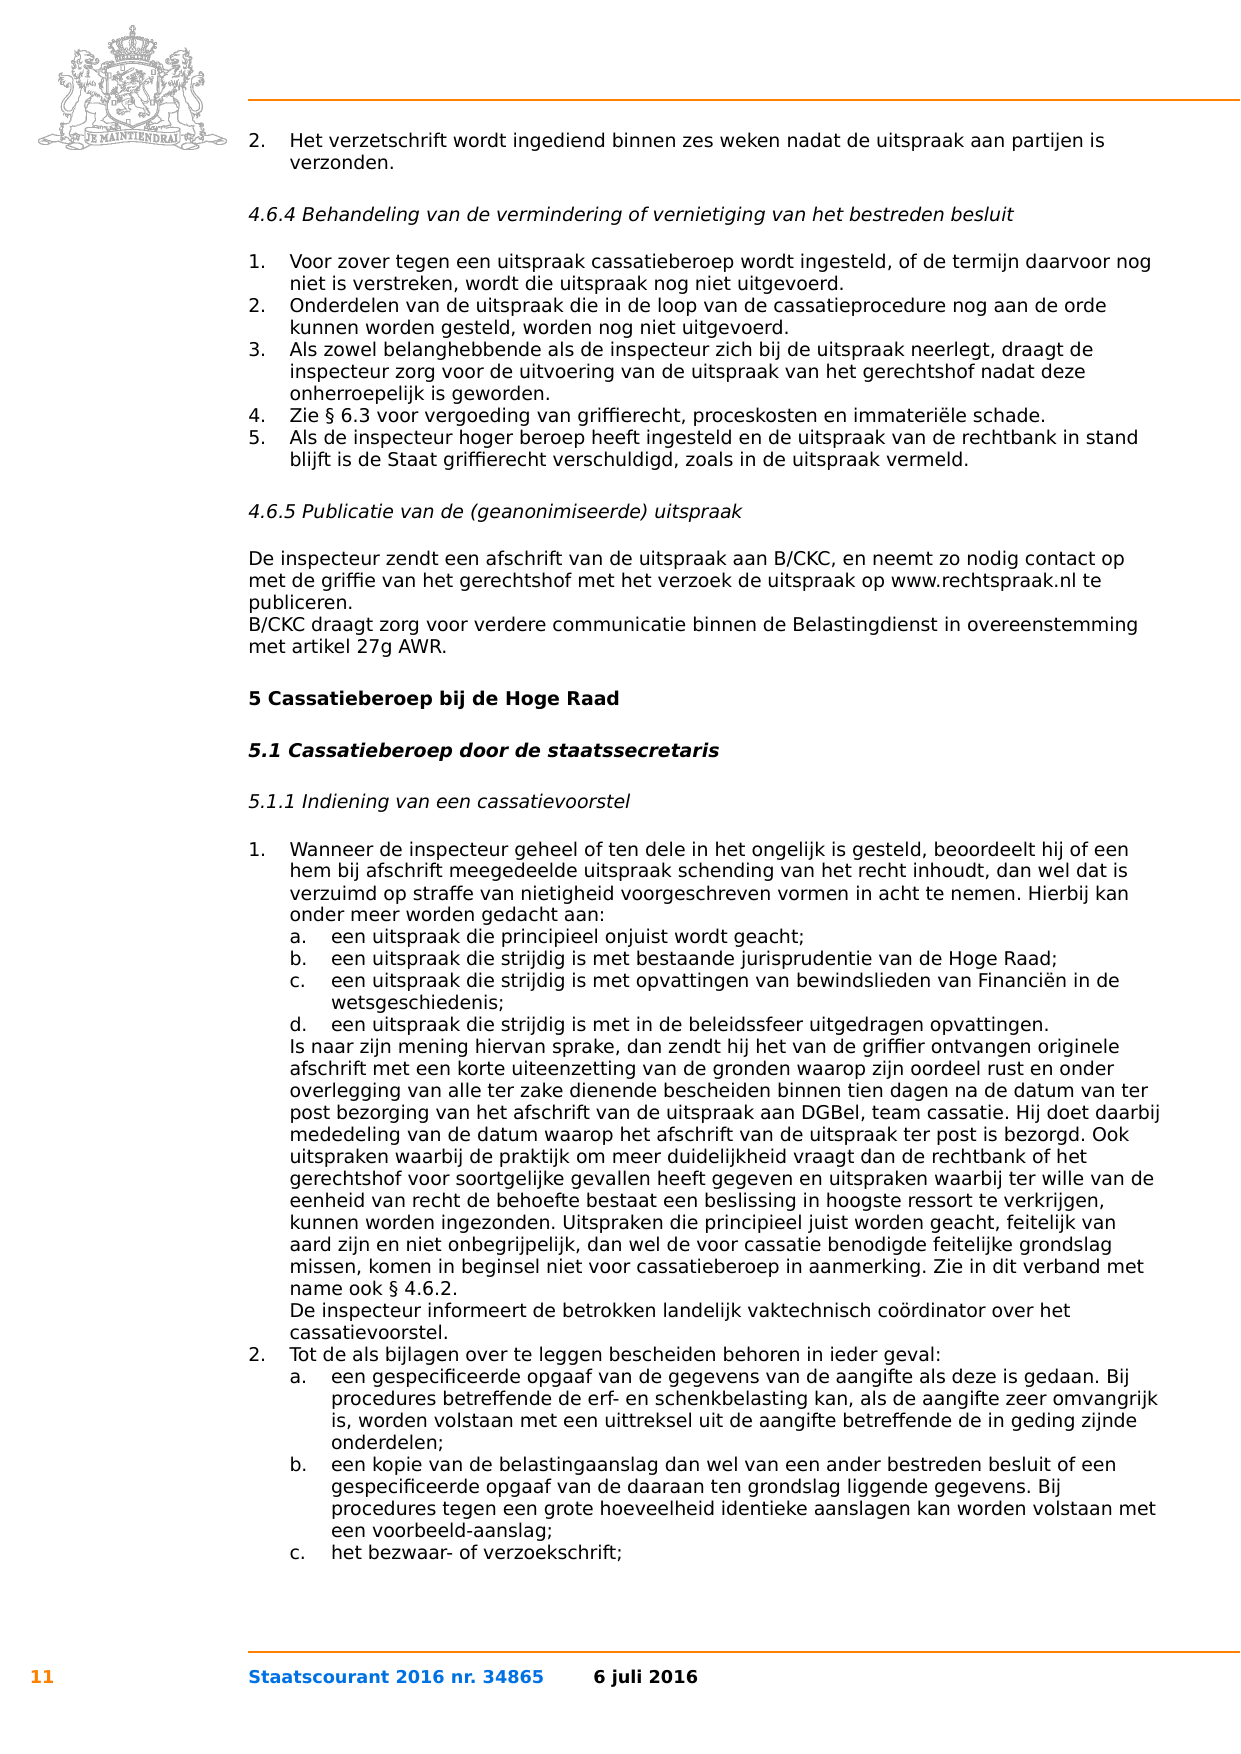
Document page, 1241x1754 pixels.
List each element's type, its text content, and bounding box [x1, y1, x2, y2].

text B/CKC draagt zorg voor verdere communicatie binnen de Belastingdienst in overeenstemming met artikel 27g AWR. [248, 613, 1163, 657]
text 5. Als de inspecteur hoger beroep heeft ingesteld en de uitspraak van de rechtbank in stand blijft is de Staat griffierecht verschuldigd, zoals in de uitspraak vermeld. [248, 427, 1163, 471]
text De inspecteur informeert de betrokken landelijk vaktechnisch coördinator over het cassatievoorstel. [289, 1300, 1163, 1344]
picture [38, 25, 227, 150]
text 2. Tot de als bijlagen over te leggen bescheiden behoren in ieder geval: [248, 1344, 1163, 1366]
subtitle 5 Cassatieberoep bij de Hoge Raad [248, 687, 1163, 709]
subtitle 4.6.4 Behandeling van de vermindering of vernietiging van het bestreden besluit [248, 204, 1163, 226]
text b. een uitspraak die strijdig is met bestaande jurisprudentie van de Hoge Raad; [289, 948, 1163, 970]
text De inspecteur zendt een afschrift van de uitspraak aan B/CKC, en neemt zo nodig contact op met de griffie van het gerechtshof met het verzoek de uitspraak op www.rechtspraak.nl te publiceren. [248, 548, 1163, 613]
subtitle 5.1.1 Indiening van een cassatievoorstel [248, 791, 1163, 813]
text a. een gespecificeerde opgaaf van de gegevens van de aangifte als deze is gedaan. Bij procedures betreffende de erf- en schenkbelasting kan, als de aangifte zeer omvangrijk is, worden volstaan met een uittreksel uit de aangifte betreffende de in geding zijnde onderdelen; [289, 1366, 1163, 1454]
text d. een uitspraak die strijdig is met in de beleidssfeer uitgedragen opvattingen. [289, 1014, 1163, 1036]
subtitle 4.6.5 Publicatie van de (geanonimiseerde) uitspraak [248, 501, 1163, 523]
text 2. Onderdelen van de uitspraak die in de loop van de cassatieprocedure nog aan de orde kunnen worden gesteld, worden nog niet uitgevoerd. [248, 295, 1163, 339]
text 3. Als zowel belanghebbende als de inspecteur zich bij de uitspraak neerlegt, draagt de inspecteur zorg voor de uitvoering van de uitspraak van het gerechtshof nadat deze onherroepelijk is geworden. [248, 339, 1163, 405]
text Is naar zijn mening hiervan sprake, dan zendt hij het van de griffier ontvangen originele afschrift met een korte uiteenzetting van de gronden waarop zijn oordeel rust en onder overlegging van alle ter zake dienende bescheiden binnen tien dagen na de datum van ter post bezorging van het afschrift van de uitspraak aan DGBel, team cassatie. Hij doet daarbij mededeling van de datum waarop het afschrift van de uitspraak ter post is bezorgd. Ook uitspraken waarbij de praktijk om meer duidelijkheid vraagt dan de rechtbank of het gerechtshof voor soortgelijke gevallen heeft gegeven en uitspraken waarbij ter wille van de eenheid van recht de behoefte bestaat een beslissing in hoogste ressort te verkrijgen, kunnen worden ingezonden. Uitspraken die principieel juist worden geacht, feitelijk van aard zijn en niet onbegrijpelijk, dan wel de voor cassatie benodigde feitelijke grondslag missen, komen in beginsel niet voor cassatieberoep in aanmerking. Zie in dit verband met name ook § 4.6.2. [289, 1036, 1163, 1300]
text a. een uitspraak die principieel onjuist wordt geacht; [289, 926, 1163, 948]
text 1. Wanneer de inspecteur geheel of ten dele in het ongelijk is gesteld, beoordeelt hij of een hem bij afschrift meegedeelde uitspraak schending van het recht inhoudt, dan wel dat is verzuimd op straffe van nietigheid voorgeschreven vormen in acht te nemen. Hierbij kan onder meer worden gedacht aan: [248, 838, 1163, 926]
text 4. Zie § 6.3 voor vergoeding van griffierecht, proceskosten en immateriële schade. [248, 405, 1163, 427]
text c. een uitspraak die strijdig is met opvattingen van bewindslieden van Financiën in de wetsgeschiedenis; [289, 970, 1163, 1014]
text 2. Het verzetschrift wordt ingediend binnen zes weken nadat de uitspraak aan partijen is verzonden. [248, 130, 1163, 174]
text 1. Voor zover tegen een uitspraak cassatieberoep wordt ingesteld, of de termijn daarvoor nog niet is verstreken, wordt die uitspraak nog niet uitgevoerd. [248, 251, 1163, 295]
text b. een kopie van de belastingaanslag dan wel van een ander bestreden besluit of een gespecificeerde opgaaf van de daaraan ten grondslag liggende gegevens. Bij procedures tegen een grote hoeveelheid identieke aanslagen kan worden volstaan met een voorbeeld-aanslag; [289, 1454, 1163, 1542]
text c. het bezwaar- of verzoekschrift; [289, 1542, 1163, 1564]
subtitle 5.1 Cassatieberoep door de staatssecretaris [248, 739, 1163, 761]
